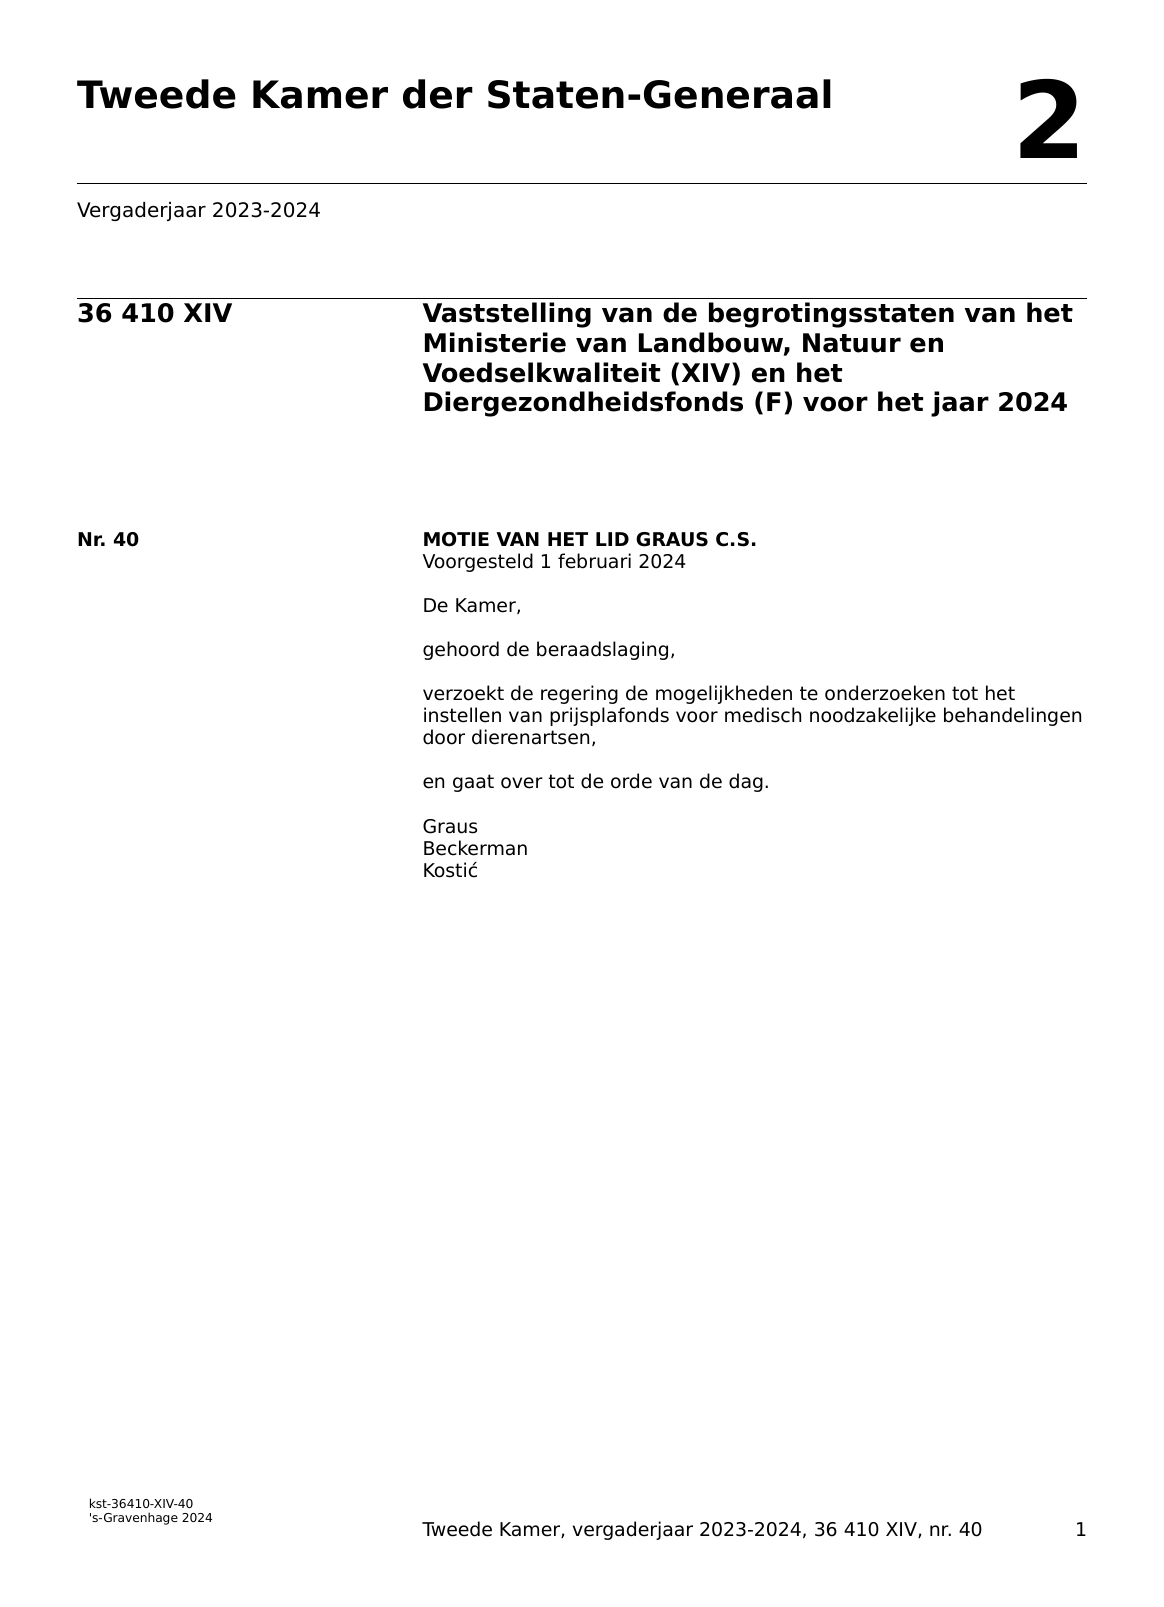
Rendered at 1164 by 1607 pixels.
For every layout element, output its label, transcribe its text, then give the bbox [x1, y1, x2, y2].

text kst-36410-XIV-40 [88, 1497, 323, 1511]
text Kostić [422, 859, 1087, 881]
table_cell Vergaderjaar 2023-2024 [77, 184, 1087, 298]
text Beckerman [422, 837, 1087, 859]
table_header 2 [886, 59, 1087, 183]
subtitle Nr. 40 MOTIE VAN HET LID GRAUS C.S. [77, 529, 1087, 551]
text verzoekt de regering de mogelijkheden te onderzoeken tot het instellen van prijsplafonds voor medisch noodzakelijke behandelingen door dierenartsen, [422, 683, 1087, 749]
text en gaat over tot de orde van de dag. [422, 771, 1087, 793]
text De Kamer, [422, 595, 1087, 617]
text gehoord de beraadslaging, [422, 639, 1087, 661]
text Voorgesteld 1 februari 2024 [422, 551, 1087, 573]
table_header Tweede Kamer der Staten-Generaal [77, 59, 886, 183]
text Graus [422, 816, 1087, 837]
text 's-Gravenhage 2024 [88, 1511, 323, 1525]
subtitle 36 410 XIV Vaststelling van de begrotingsstaten van het Ministerie van Landbouw, Natuur en Voedselkwaliteit (XIV) en het Diergezondheidsfonds (F) voor het jaar 2024 [77, 299, 1087, 418]
